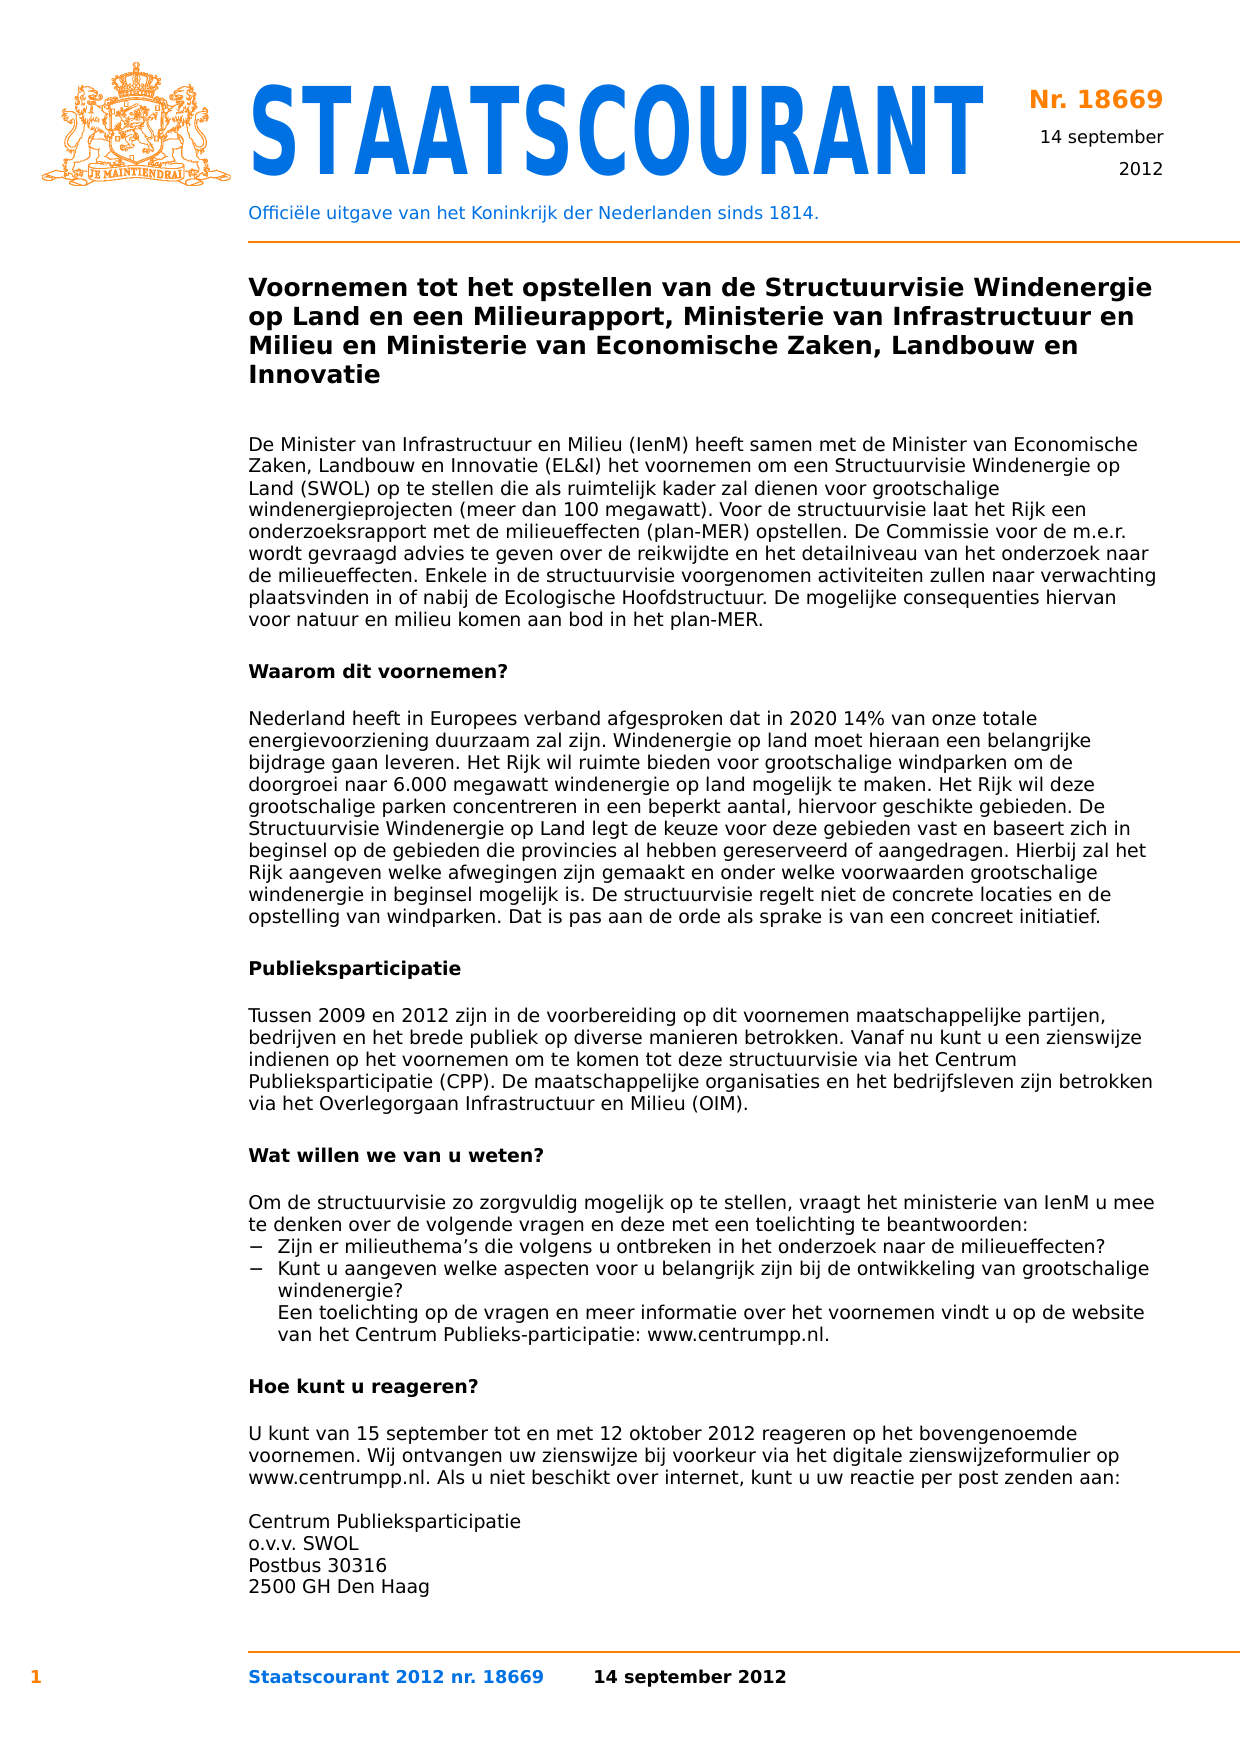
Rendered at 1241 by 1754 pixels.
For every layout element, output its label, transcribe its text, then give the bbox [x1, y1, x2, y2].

picture [41, 62, 231, 186]
text Tussen 2009 en 2012 zijn in de voorbereiding op dit voornemen maatschappelijke partijen, bedrijven en het brede publiek op diverse manieren betrokken. Vanaf nu kunt u een zienswijze indienen op het voornemen om te komen tot deze structuurvisie via het Centrum Publieksparticipatie (CPP). De maatschappelijke organisaties en het bedrijfsleven zijn betrokken via het Overlegorgaan Infrastructuur en Milieu (OIM). [248, 1005, 1163, 1115]
subtitle Hoe kunt u reageren? [248, 1376, 1163, 1398]
text o.v.v. SWOL [248, 1532, 1163, 1554]
text De Minister van Infrastructuur en Milieu (IenM) heeft samen met de Minister van Economische Zaken, Landbouw en Innovatie (EL&I) het voornemen om een Structuurvisie Windenergie op Land (SWOL) op te stellen die als ruimtelijk kader zal dienen voor grootschalige windenergieprojecten (meer dan 100 megawatt). Voor de structuurvisie laat het Rijk een onderzoeksrapport met de milieueffecten (plan-MER) opstellen. De Commissie voor de m.e.r. wordt gevraagd advies te geven over de reikwijdte en het detailniveau van het onderzoek naar de milieueffecten. Enkele in de structuurvisie voorgenomen activiteiten zullen naar verwachting plaatsvinden in of nabij de Ecologische Hoofdstructuur. De mogelijke consequenties hiervan voor natuur en milieu komen aan bod in het plan-MER. [248, 433, 1163, 631]
table_header STAATSCOURANT [248, 62, 998, 203]
table_cell 14 september [998, 121, 1240, 153]
text 2500 GH Den Haag [248, 1576, 1163, 1598]
table_cell 2012 [998, 153, 1240, 203]
table_header [25, 62, 248, 241]
table_cell Officiële uitgave van het Koninkrijk der Nederlanden sinds 1814. [248, 203, 1240, 241]
subtitle Voornemen tot het opstellen van de Structuurvisie Windenergie op Land en een Milieurapport, Ministerie van Infrastructuur en Milieu en Ministerie van Economische Zaken, Landbouw en Innovatie [248, 273, 1163, 390]
table_header Nr. 18669 [998, 62, 1240, 121]
text Een toelichting op de vragen en meer informatie over het voornemen vindt u op de website van het Centrum Publieks-participatie: www.centrumpp.nl. [277, 1302, 1163, 1346]
text Postbus 30316 [248, 1554, 1163, 1576]
text − Kunt u aangeven welke aspecten voor u belangrijk zijn bij de ontwikkeling van grootschalige windenergie? [248, 1258, 1163, 1302]
text Centrum Publieksparticipatie [248, 1511, 1163, 1532]
text U kunt van 15 september tot en met 12 oktober 2012 reageren op het bovengenoemde voornemen. Wij ontvangen uw zienswijze bij voorkeur via het digitale zienswijzeformulier op www.centrumpp.nl. Als u niet beschikt over internet, kunt u uw reactie per post zenden aan: [248, 1423, 1163, 1489]
text Nederland heeft in Europees verband afgesproken dat in 2020 14% van onze totale energievoorziening duurzaam zal zijn. Windenergie op land moet hieraan een belangrijke bijdrage gaan leveren. Het Rijk wil ruimte bieden voor grootschalige windparken om de doorgroei naar 6.000 megawatt windenergie op land mogelijk te maken. Het Rijk wil deze grootschalige parken concentreren in een beperkt aantal, hiervoor geschikte gebieden. De Structuurvisie Windenergie op Land legt de keuze voor deze gebieden vast en baseert zich in beginsel op de gebieden die provincies al hebben gereserveerd of aangedragen. Hierbij zal het Rijk aangeven welke afwegingen zijn gemaakt en onder welke voorwaarden grootschalige windenergie in beginsel mogelijk is. De structuurvisie regelt niet de concrete locaties en de opstelling van windparken. Dat is pas aan de orde als sprake is van een concreet initiatief. [248, 708, 1163, 928]
subtitle Wat willen we van u weten? [248, 1145, 1163, 1167]
text Om de structuurvisie zo zorgvuldig mogelijk op te stellen, vraagt het ministerie van IenM u mee te denken over de volgende vragen en deze met een toelichting te beantwoorden: [248, 1192, 1163, 1236]
text − Zijn er milieuthema’s die volgens u ontbreken in het onderzoek naar de milieueffecten? [248, 1236, 1163, 1258]
subtitle Waarom dit voornemen? [248, 661, 1163, 683]
subtitle Publieksparticipatie [248, 958, 1163, 980]
